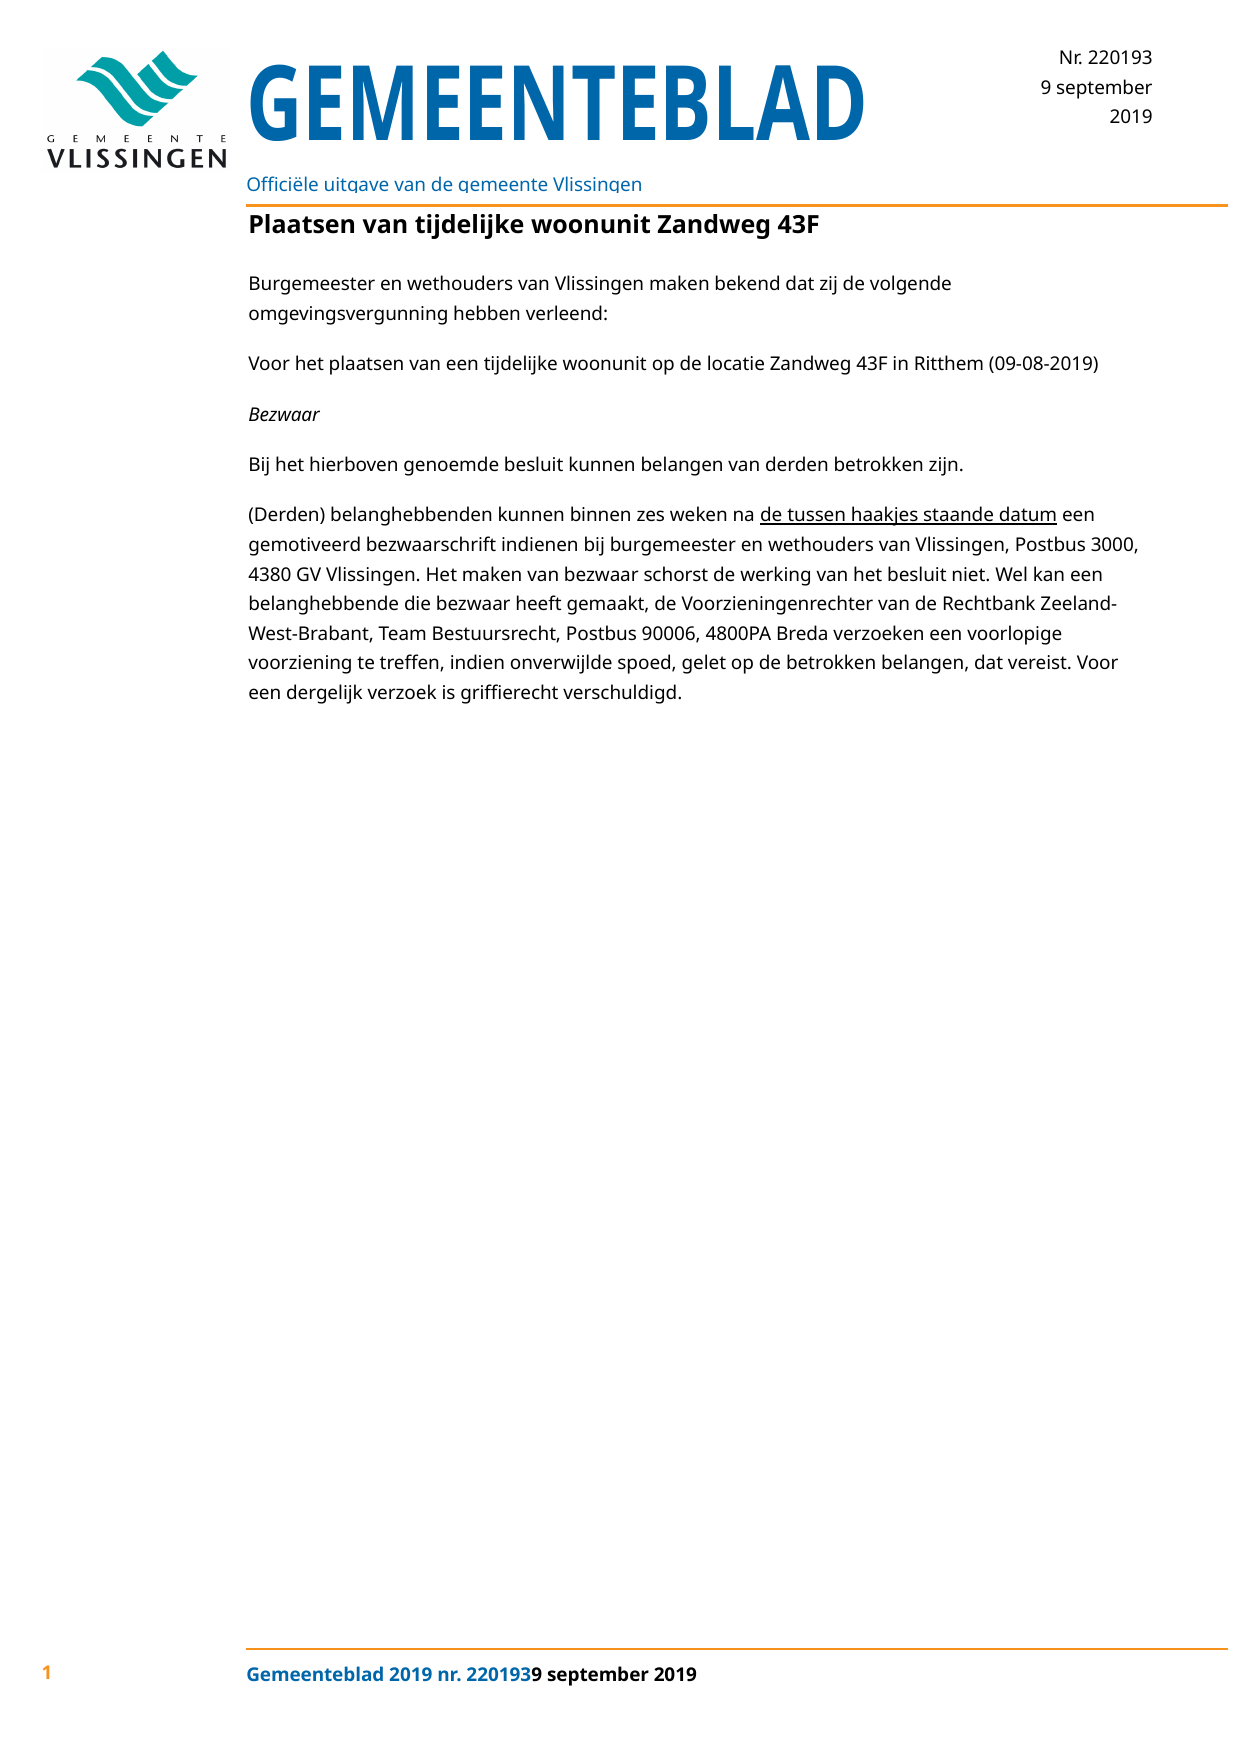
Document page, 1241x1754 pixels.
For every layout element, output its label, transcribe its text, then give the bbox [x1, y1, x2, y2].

picture [41, 47, 231, 172]
text Voor het plaatsen van een tijdelijke woonunit op de locatie Zandweg 43F in Ritthem (09-08-2019) [248, 350, 1152, 376]
text Plaatsen van tijdelijke woonunit Zandweg 43F [248, 207, 1152, 241]
text Bezwaar [248, 401, 1152, 426]
text Bij het hierboven genoemde besluit kunnen belangen van derden betrokken zijn. [248, 451, 1152, 477]
text Burgemeester en wethouders van Vlissingen maken bekend dat zij de volgende omgevingsvergunning hebben verleend: [248, 270, 1152, 326]
text (Derden) belanghebbenden kunnen binnen zes weken na de tussen haakjes staande datum een gemotiveerd bezwaarschrift indienen bij burgemeester en wethouders van Vlissingen, Postbus 3000, 4380 GV Vlissingen. Het maken van bezwaar schorst de werking van het besluit niet. Wel kan een belanghebbende die bezwaar heeft gemaakt, de Voorzieningenrechter van de Rechtbank Zeeland-West-Brabant, Team Bestuursrecht, Postbus 90006, 4800PA Breda verzoeken een voorlopige voorziening te treffen, indien onverwijlde spoed, gelet op de betrokken belangen, dat vereist. Voor een dergelijk verzoek is griffierecht verschuldigd. [248, 502, 1152, 705]
